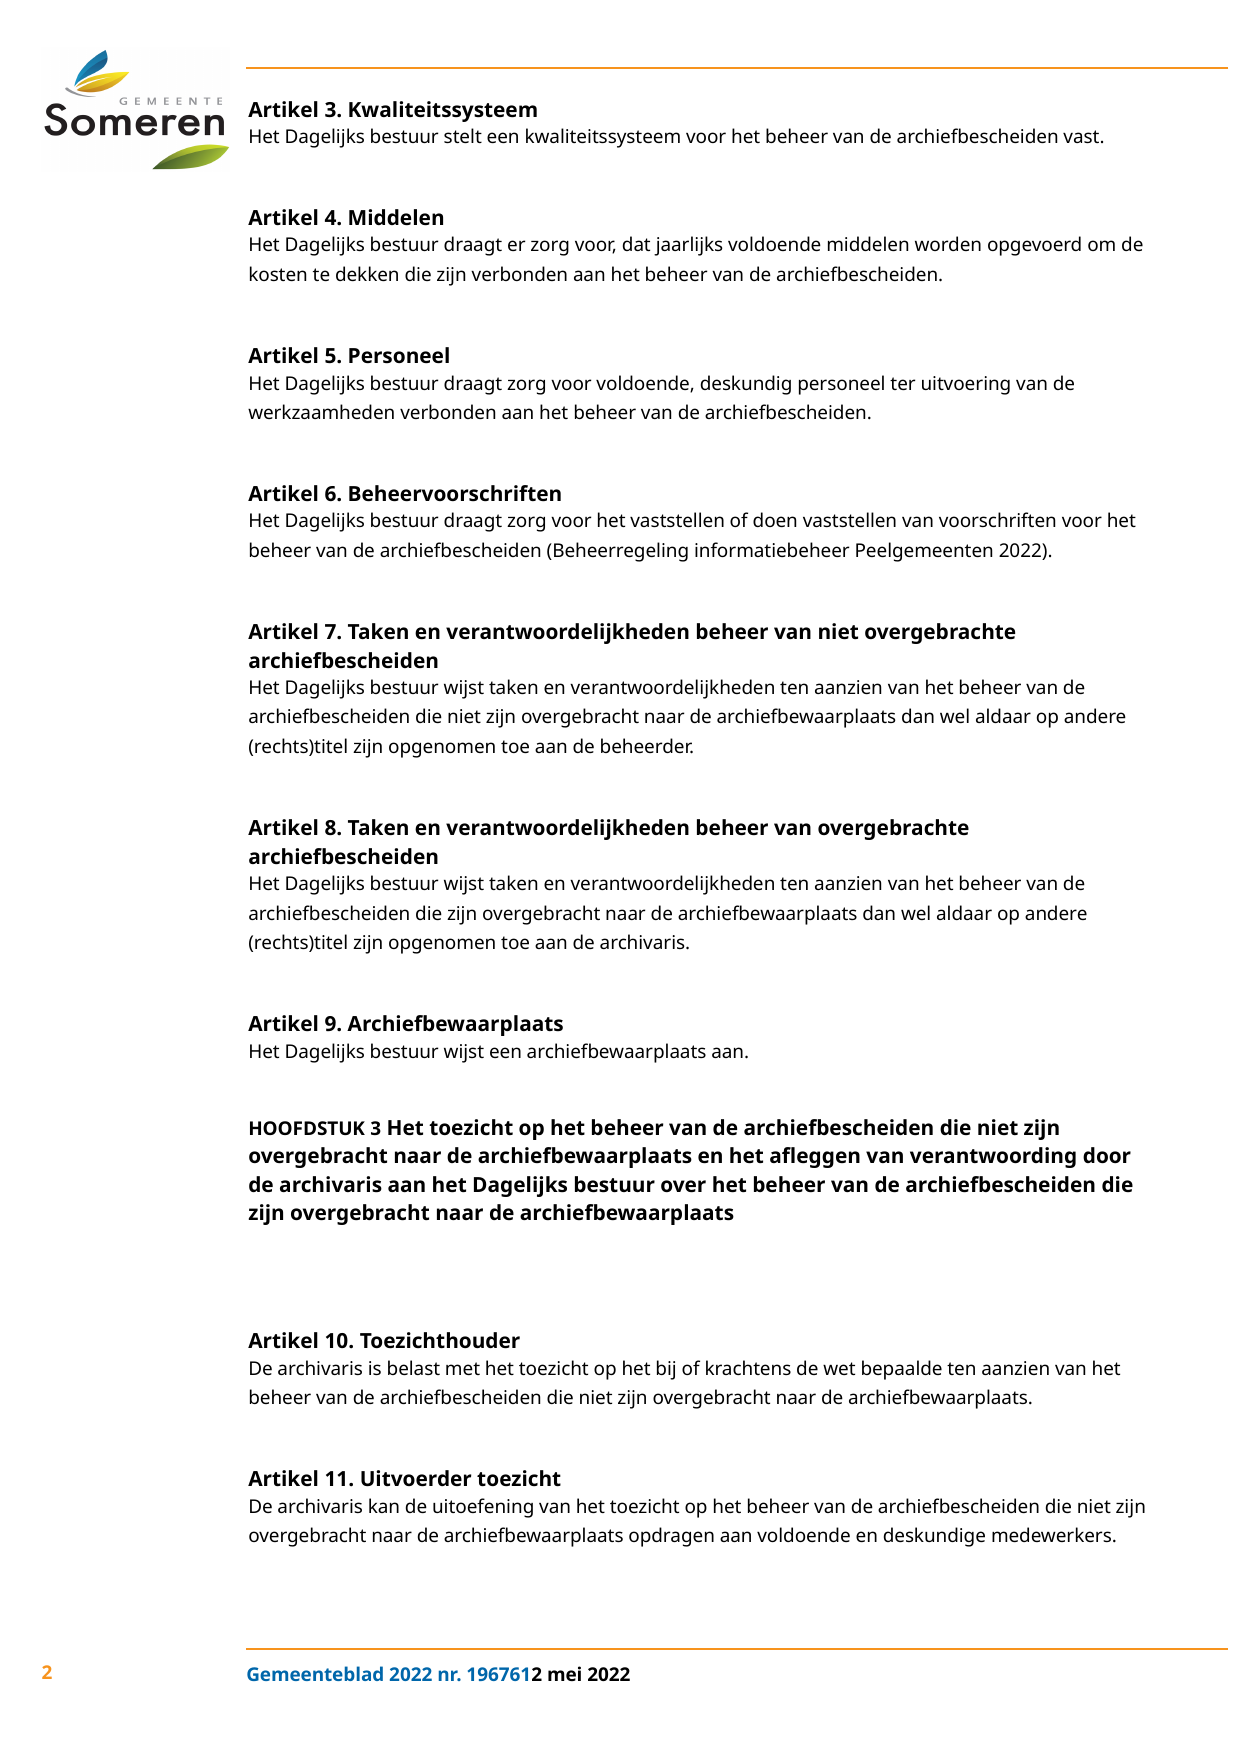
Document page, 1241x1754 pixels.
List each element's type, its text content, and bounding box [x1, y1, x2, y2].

text Artikel 11. Uitvoerder toezicht [248, 1464, 1152, 1493]
text Artikel 8. Taken en verantwoordelijkheden beheer van overgebrachte archiefbescheiden [248, 813, 1152, 870]
text Het Dagelijks bestuur draagt er zorg voor, dat jaarlijks voldoende middelen worden opgevoerd om de kosten te dekken die zijn verbonden aan het beheer van de archiefbescheiden. [248, 232, 1152, 287]
text De archivaris kan de uitoefening van het toezicht op het beheer van de archiefbescheiden die niet zijn overgebracht naar de archiefbewaarplaats opdragen aan voldoende en deskundige medewerkers. [248, 1493, 1152, 1548]
text Artikel 7. Taken en verantwoordelijkheden beheer van niet overgebrachte archiefbescheiden [248, 617, 1152, 674]
text Artikel 9. Archiefbewaarplaats [248, 1009, 1152, 1038]
text Het Dagelijks bestuur draagt zorg voor voldoende, deskundig personeel ter uitvoering van de werkzaamheden verbonden aan het beheer van de archiefbescheiden. [248, 370, 1152, 425]
text Artikel 4. Middelen [248, 203, 1152, 232]
text Het Dagelijks bestuur wijst taken en verantwoordelijkheden ten aanzien van het beheer van de archiefbescheiden die zijn overgebracht naar de archiefbewaarplaats dan wel aldaar op andere (rechts)titel zijn opgenomen toe aan de archivaris. [248, 870, 1152, 955]
text Artikel 6. Beheervoorschriften [248, 479, 1152, 508]
text Artikel 3. Kwaliteitssysteem [248, 95, 1152, 123]
text HOOFDSTUK 3 Het toezicht op het beheer van de archiefbescheiden die niet zijn overgebracht naar de archiefbewaarplaats en het afleggen van verantwoording door de archivaris aan het Dagelijks bestuur over het beheer van de archiefbescheiden die zijn overgebracht naar de archiefbewaarplaats [248, 1113, 1152, 1227]
text De archivaris is belast met het toezicht op het bij of krachtens de wet bepaalde ten aanzien van het beheer van de archiefbescheiden die niet zijn overgebracht naar de archiefbewaarplaats. [248, 1355, 1152, 1410]
text Artikel 5. Personeel [248, 341, 1152, 370]
text Het Dagelijks bestuur wijst taken en verantwoordelijkheden ten aanzien van het beheer van de archiefbescheiden die niet zijn overgebracht naar de archiefbewaarplaats dan wel aldaar op andere (rechts)titel zijn opgenomen toe aan de beheerder. [248, 674, 1152, 759]
text Het Dagelijks bestuur wijst een archiefbewaarplaats aan. [248, 1038, 1152, 1063]
text Artikel 10. Toezichthouder [248, 1326, 1152, 1355]
picture [41, 47, 231, 172]
text Het Dagelijks bestuur draagt zorg voor het vaststellen of doen vaststellen van voorschriften voor het beheer van de archiefbescheiden (Beheerregeling informatiebeheer Peelgemeenten 2022). [248, 508, 1152, 563]
text Het Dagelijks bestuur stelt een kwaliteitssysteem voor het beheer van de archiefbescheiden vast. [248, 123, 1152, 149]
